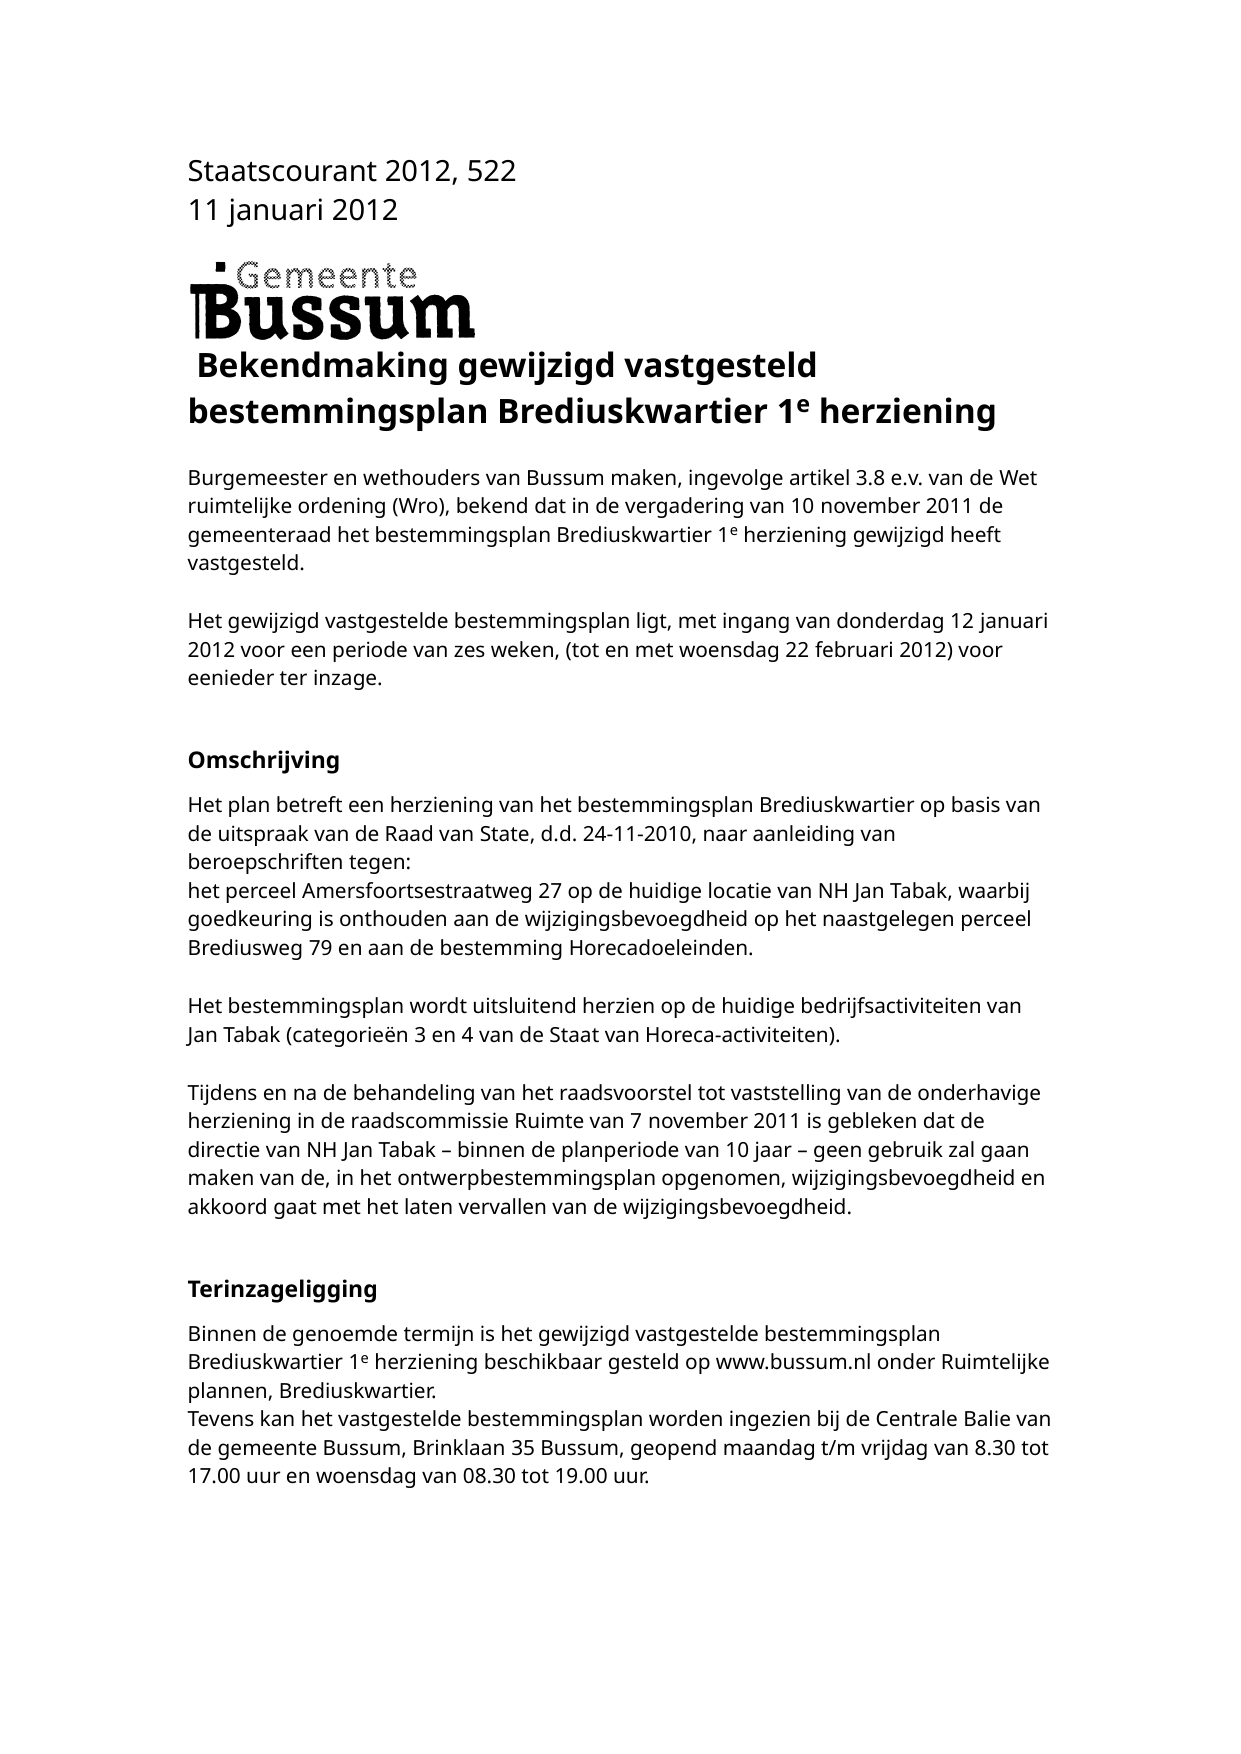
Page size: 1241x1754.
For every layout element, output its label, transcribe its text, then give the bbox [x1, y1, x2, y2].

picture [187, 258, 477, 342]
text Het bestemmingsplan wordt uitsluitend herzien op de huidige bedrijfsactiviteiten van Jan Tabak (categorieën 3 en 4 van de Staat van Horeca-activiteiten). [187, 991, 1053, 1048]
text Tevens kan het vastgestelde bestemmingsplan worden ingezien bij de Centrale Balie van de gemeente Bussum, Brinklaan 35 Bussum, geopend maandag t/m vrijdag van 8.30 tot 17.00 uur en woensdag van 08.30 tot 19.00 uur. [187, 1404, 1053, 1490]
text Burgemeester en wethouders van Bussum maken, ingevolge artikel 3.8 e.v. van de Wet ruimtelijke ordening (Wro), bekend dat in de vergadering van 10 november 2011 de gemeenteraad het bestemmingsplan Brediuskwartier 1e herziening gewijzigd heeft vastgesteld. [187, 463, 1053, 577]
text Binnen de genoemde termijn is het gewijzigd vastgestelde bestemmingsplan Brediuskwartier 1e herziening beschikbaar gesteld op www.bussum.nl onder Ruimtelijke plannen, Brediuskwartier. [187, 1319, 1053, 1404]
text Staatscourant 2012, 522 [187, 150, 1053, 190]
subtitle Bekendmaking gewijzigd vastgesteld bestemmingsplan Brediuskwartier 1e herziening [187, 271, 1053, 433]
subtitle Omschrijving [187, 744, 1053, 776]
text Het gewijzigd vastgestelde bestemmingsplan ligt, met ingang van donderdag 12 januari 2012 voor een periode van zes weken, (tot en met woensdag 22 februari 2012) voor eenieder ter inzage. [187, 607, 1053, 692]
text 11 januari 2012 [187, 190, 1053, 229]
subtitle Terinzageligging [187, 1273, 1053, 1304]
text Tijdens en na de behandeling van het raadsvoorstel tot vaststelling van de onderhavige herziening in de raadscommissie Ruimte van 7 november 2011 is gebleken dat de directie van NH Jan Tabak – binnen de planperiode van 10 jaar – geen gebruik zal gaan maken van de, in het ontwerpbestemmingsplan opgenomen, wijzigingsbevoegdheid en akkoord gaat met het laten vervallen van de wijzigingsbevoegdheid. [187, 1078, 1053, 1220]
text Het plan betreft een herziening van het bestemmingsplan Brediuskwartier op basis van de uitspraak van de Raad van State, d.d. 24-11-2010, naar aanleiding van beroepschriften tegen: [187, 791, 1053, 876]
text het perceel Amersfoortsestraatweg 27 op de huidige locatie van NH Jan Tabak, waarbij goedkeuring is onthouden aan de wijzigingsbevoegdheid op het naastgelegen perceel Brediusweg 79 en aan de bestemming Horecadoeleinden. [187, 876, 1053, 961]
